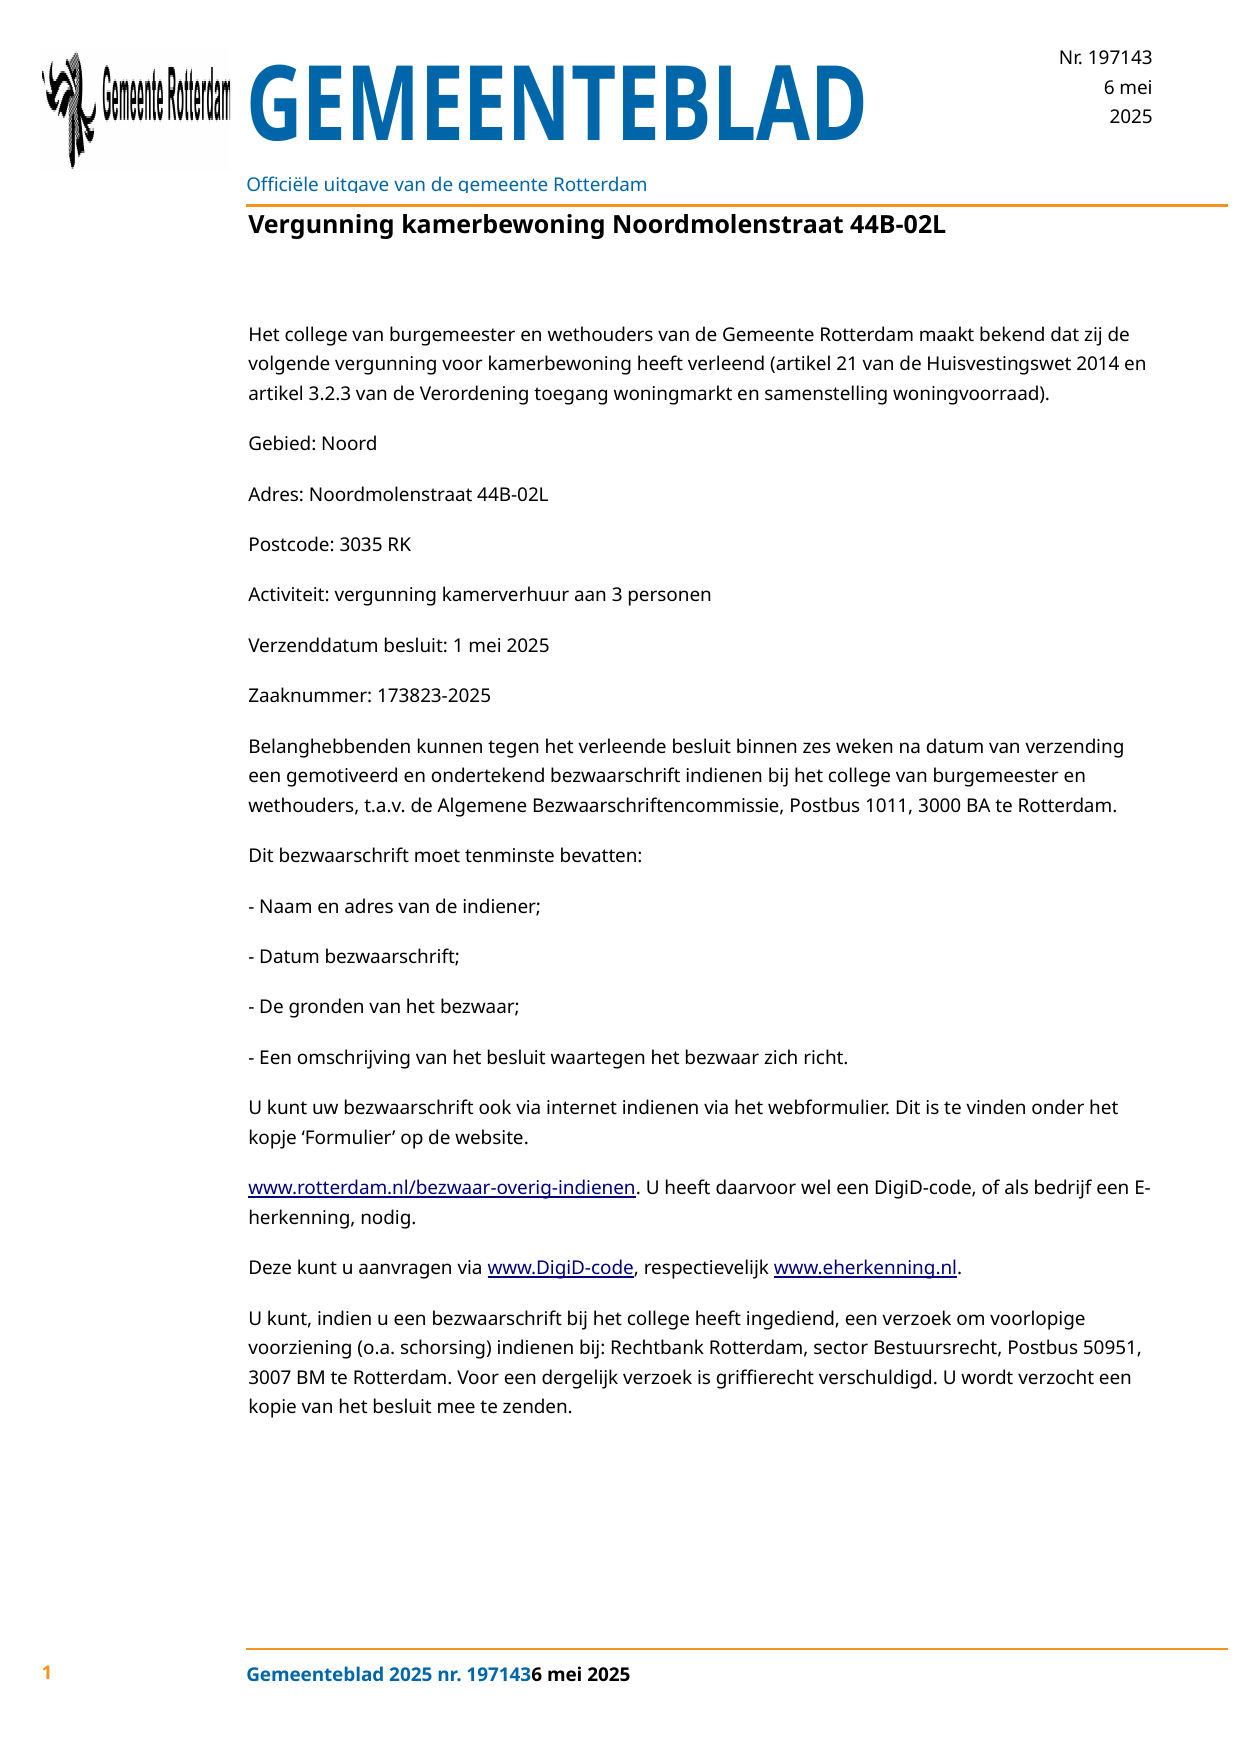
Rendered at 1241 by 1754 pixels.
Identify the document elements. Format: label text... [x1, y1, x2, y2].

text Activiteit: vergunning kamerverhuur aan 3 personen [248, 582, 1152, 607]
text - Datum bezwaarschrift; [248, 943, 1152, 969]
text Gebied: Noord [248, 430, 1152, 456]
text Verzenddatum besluit: 1 mei 2025 [248, 632, 1152, 658]
text - Een omschrijving van het besluit waartegen het bezwaar zich richt. [248, 1044, 1152, 1070]
text U kunt, indien u een bezwaarschrift bij het college heeft ingediend, een verzoek om voorlopige voorziening (o.a. schorsing) indienen bij: Rechtbank Rotterdam, sector Bestuursrecht, Postbus 50951, 3007 BM te Rotterdam. Voor een dergelijk verzoek is griffierecht verschuldigd. U wordt verzocht een kopie van het besluit mee te zenden. [248, 1305, 1152, 1419]
text U kunt uw bezwaarschrift ook via internet indienen via het webformulier. Dit is te vinden onder het kopje ‘Formulier’ op de website. [248, 1094, 1152, 1150]
text - De gronden van het bezwaar; [248, 994, 1152, 1019]
text Postcode: 3035 RK [248, 531, 1152, 557]
text www.rotterdam.nl/bezwaar-overig-indienen. U heeft daarvoor wel een DigiD-code, of als bedrijf een E-herkenning, nodig. [248, 1174, 1152, 1230]
text Vergunning kamerbewoning Noordmolenstraat 44B-02L [248, 207, 1152, 241]
text Zaaknummer: 173823-2025 [248, 682, 1152, 708]
text Dit bezwaarschrift moet tenminste bevatten: [248, 842, 1152, 868]
picture [41, 47, 231, 172]
text Deze kunt u aanvragen via www.DigiD-code, respectievelijk www.eherkenning.nl. [248, 1254, 1152, 1280]
text - Naam en adres van de indiener; [248, 893, 1152, 918]
text Het college van burgemeester en wethouders van de Gemeente Rotterdam maakt bekend dat zij de volgende vergunning voor kamerbewoning heeft verleend (artikel 21 van de Huisvestingswet 2014 en artikel 3.2.3 van de Verordening toegang woningmarkt en samenstelling woningvoorraad). [248, 321, 1152, 406]
text Adres: Noordmolenstraat 44B-02L [248, 481, 1152, 506]
text Belanghebbenden kunnen tegen het verleende besluit binnen zes weken na datum van verzending een gemotiveerd en ondertekend bezwaarschrift indienen bij het college van burgemeester en wethouders, t.a.v. de Algemene Bezwaarschriftencommissie, Postbus 1011, 3000 BA te Rotterdam. [248, 733, 1152, 818]
